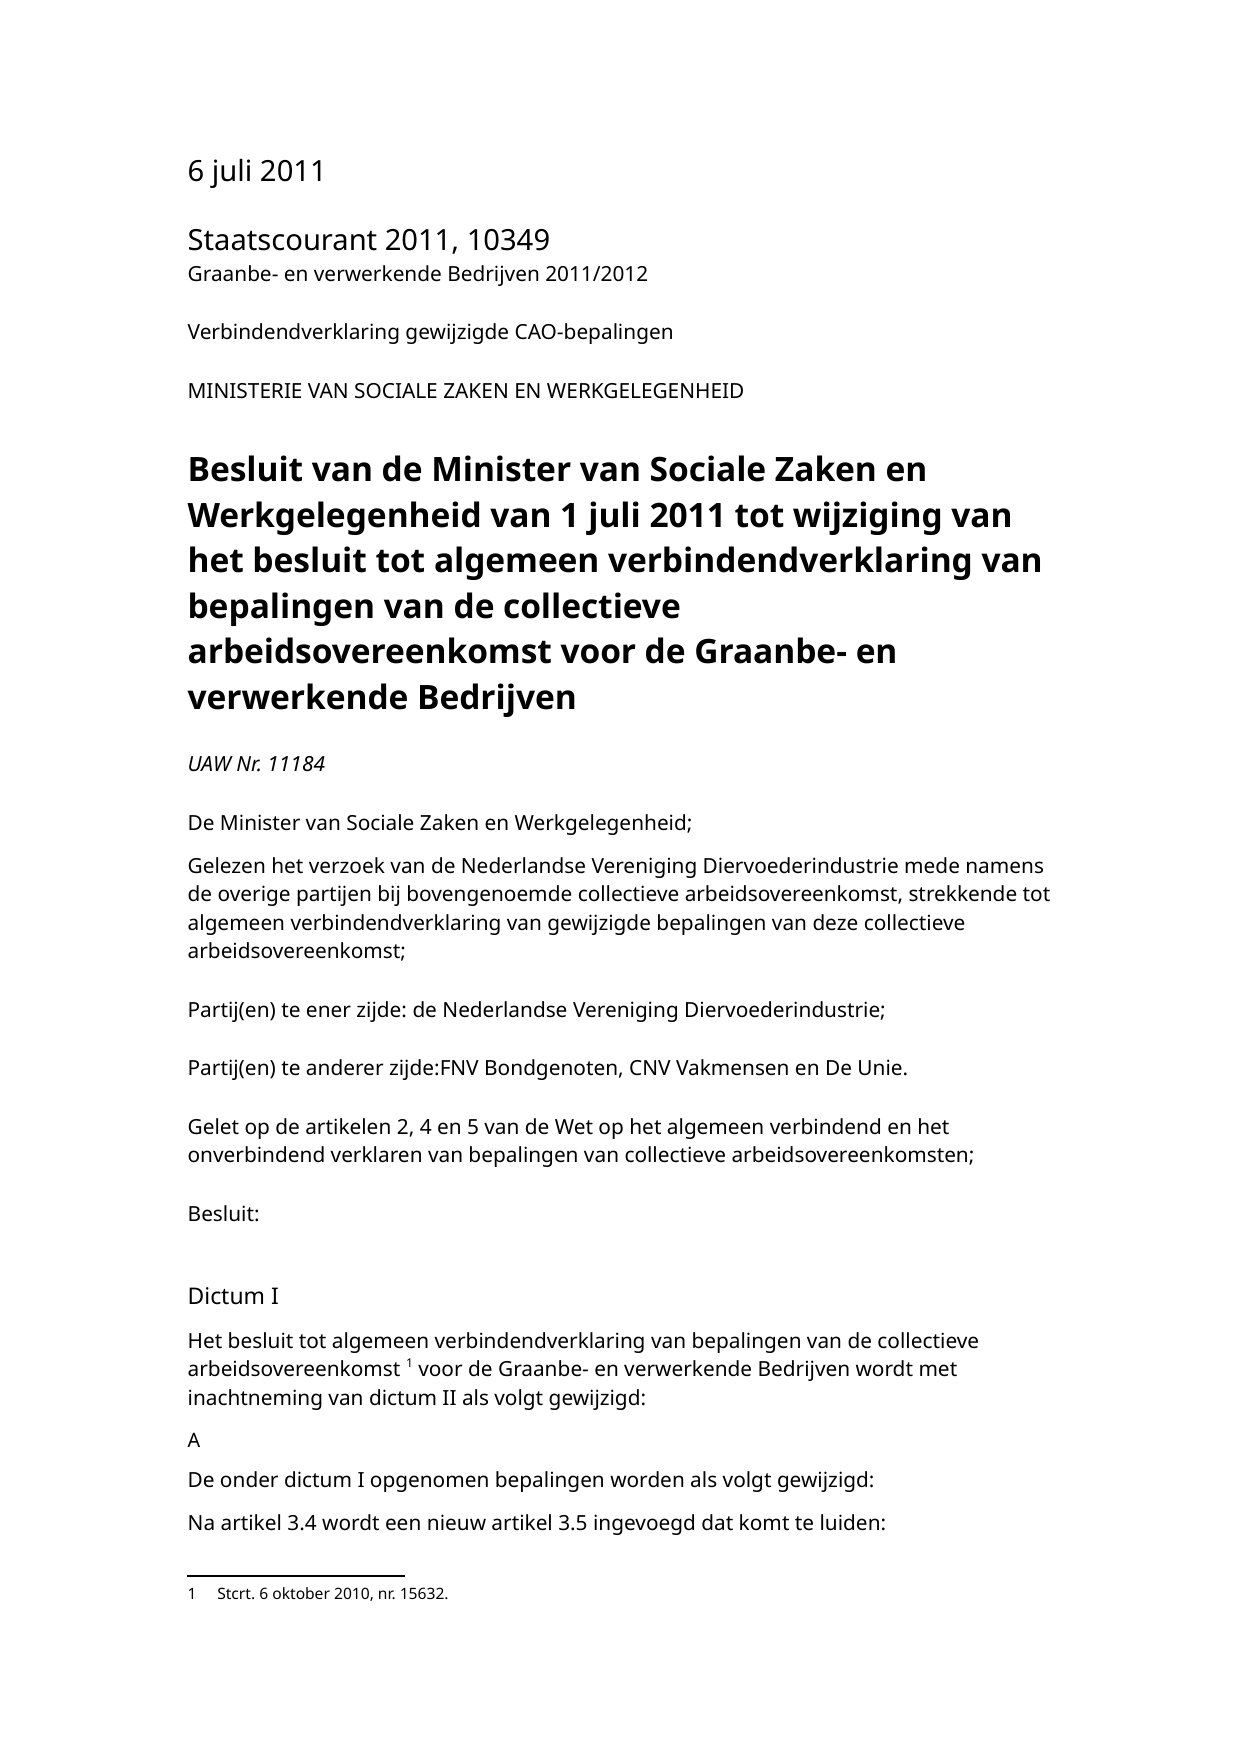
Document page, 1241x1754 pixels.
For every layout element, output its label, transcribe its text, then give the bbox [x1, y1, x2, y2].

text Gelezen het verzoek van de Nederlandse Vereniging Diervoederindustrie mede namens de overige partijen bij bovengenoemde collectieve arbeidsovereenkomst, strekkende tot algemeen verbindendverklaring van gewijzigde bepalingen van deze collectieve arbeidsovereenkomst; [187, 851, 1053, 965]
text 6 juli 2011 [187, 150, 1053, 190]
text UAW Nr. 11184 [187, 749, 1053, 778]
text MINISTERIE VAN SOCIALE ZAKEN EN WERKGELEGENHEID [187, 376, 1053, 404]
text Graanbe- en verwerkende Bedrijven 2011/2012 [187, 259, 1053, 287]
text De Minister van Sociale Zaken en Werkgelegenheid; [187, 808, 1053, 836]
text Het besluit tot algemeen verbindendverklaring van bepalingen van de collectieve arbeidsovereenkomst voor de Graanbe- en verwerkende Bedrijven wordt met inachtneming van dictum II als volgt gewijzigd: [187, 1326, 1053, 1411]
text Besluit: [187, 1199, 1053, 1227]
text Stcrt. 6 oktober 2010, nr. 15632. [187, 1575, 1053, 1604]
text Verbindendverklaring gewijzigde CAO-bepalingen [187, 317, 1053, 346]
text Partij(en) te ener zijde: de Nederlandse Vereniging Diervoederindustrie; [187, 995, 1053, 1023]
text De onder dictum I opgenomen bepalingen worden als volgt gewijzigd: [187, 1465, 1053, 1493]
subtitle Besluit van de Minister van Sociale Zaken en Werkgelegenheid van 1 juli 2011 tot wijziging van het besluit tot algemeen verbindendverklaring van bepalingen van de collectieve arbeidsovereenkomst voor de Graanbe- en verwerkende Bedrijven [187, 446, 1053, 719]
subtitle Dictum I [187, 1279, 1053, 1311]
text A [187, 1426, 1053, 1453]
text Na artikel 3.4 wordt een nieuw artikel 3.5 ingevoegd dat komt te luiden: [187, 1508, 1053, 1537]
text Staatscourant 2011, 10349 [187, 219, 1053, 259]
text Gelet op de artikelen 2, 4 en 5 van de Wet op het algemeen verbindend en het onverbindend verklaren van bepalingen van collectieve arbeidsovereenkomsten; [187, 1112, 1053, 1169]
text Partij(en) te anderer zijde:FNV Bondgenoten, CNV Vakmensen en De Unie. [187, 1053, 1053, 1082]
